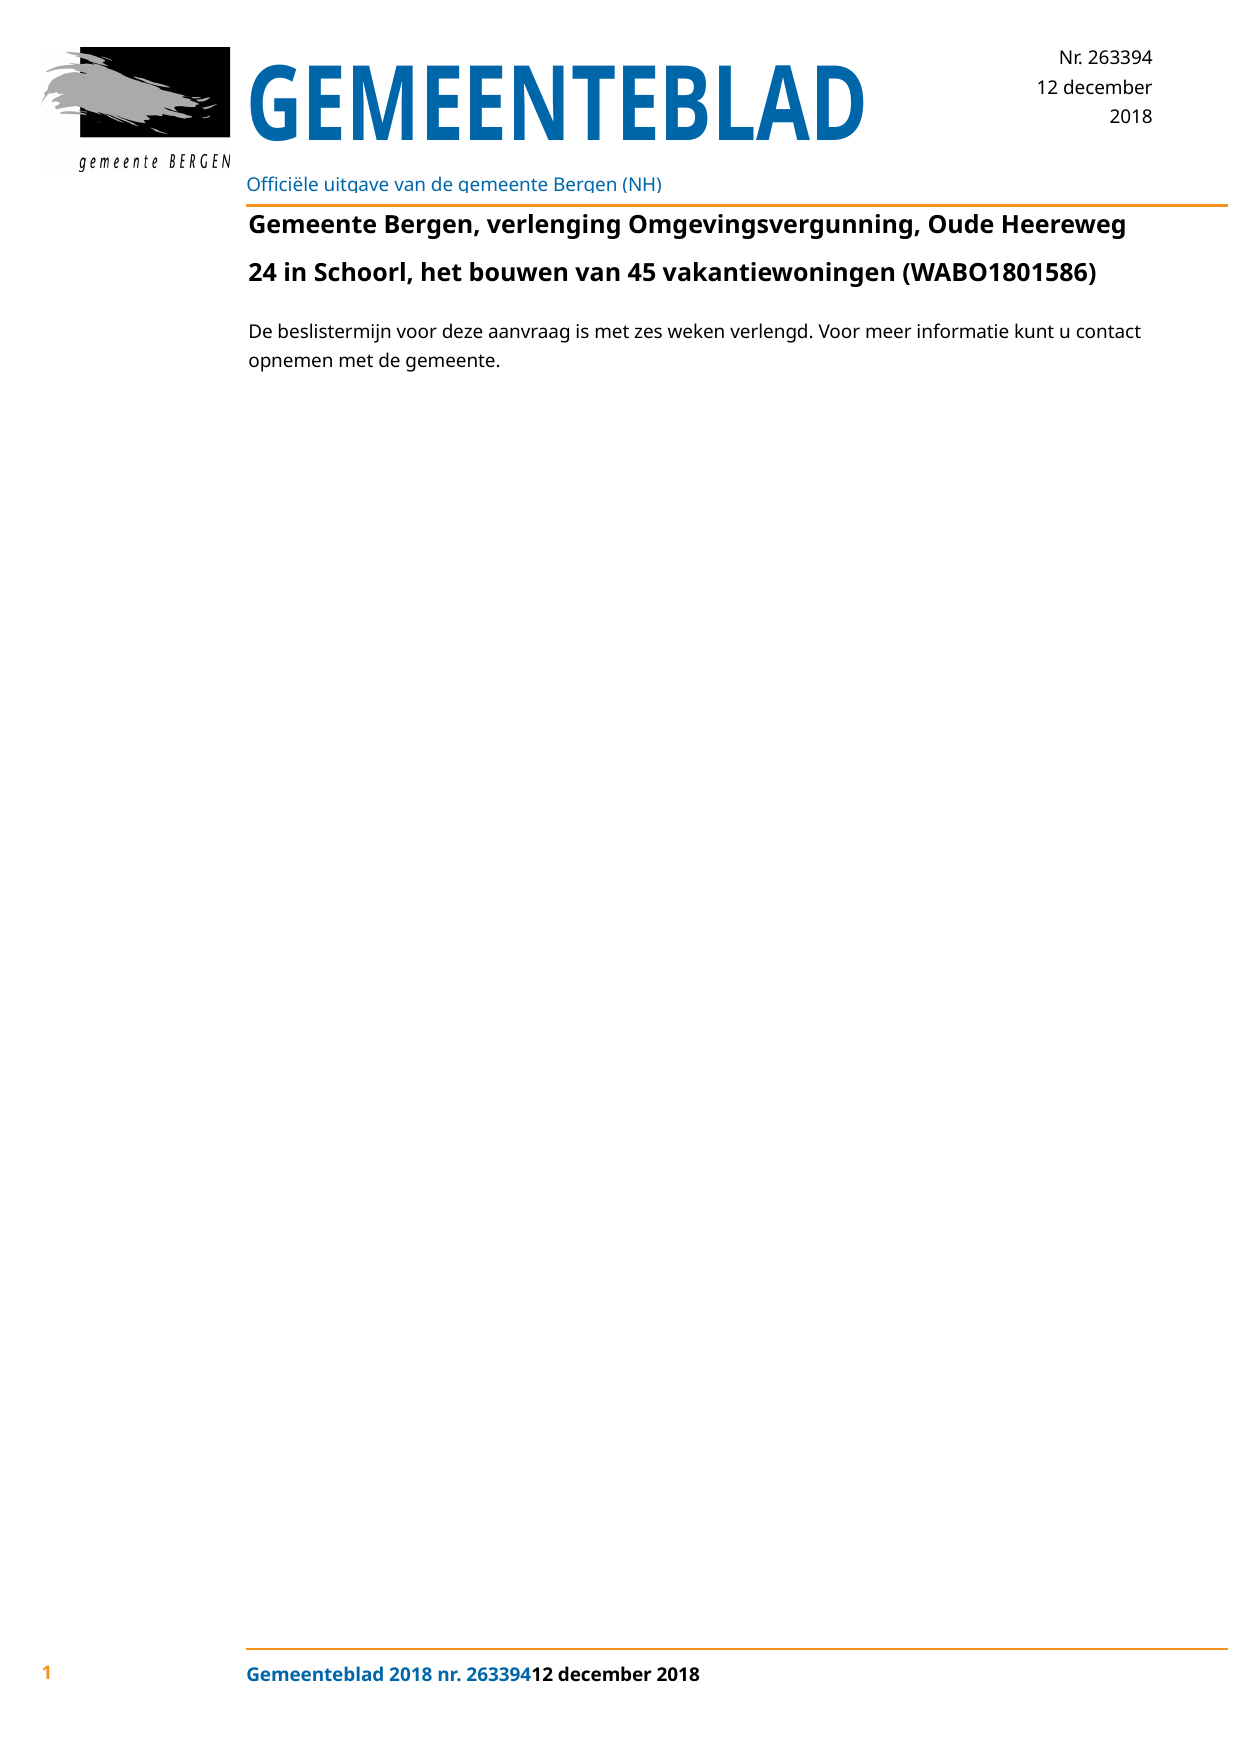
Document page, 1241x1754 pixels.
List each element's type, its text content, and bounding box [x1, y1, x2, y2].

text Gemeente Bergen, verlenging Omgevingsvergunning, Oude Heereweg 24 in Schoorl, het bouwen van 45 vakantiewoningen (WABO1801586) [248, 207, 1152, 288]
picture [41, 47, 231, 172]
text De beslistermijn voor deze aanvraag is met zes weken verlengd. Voor meer informatie kunt u contact opnemen met de gemeente. [248, 318, 1152, 373]
